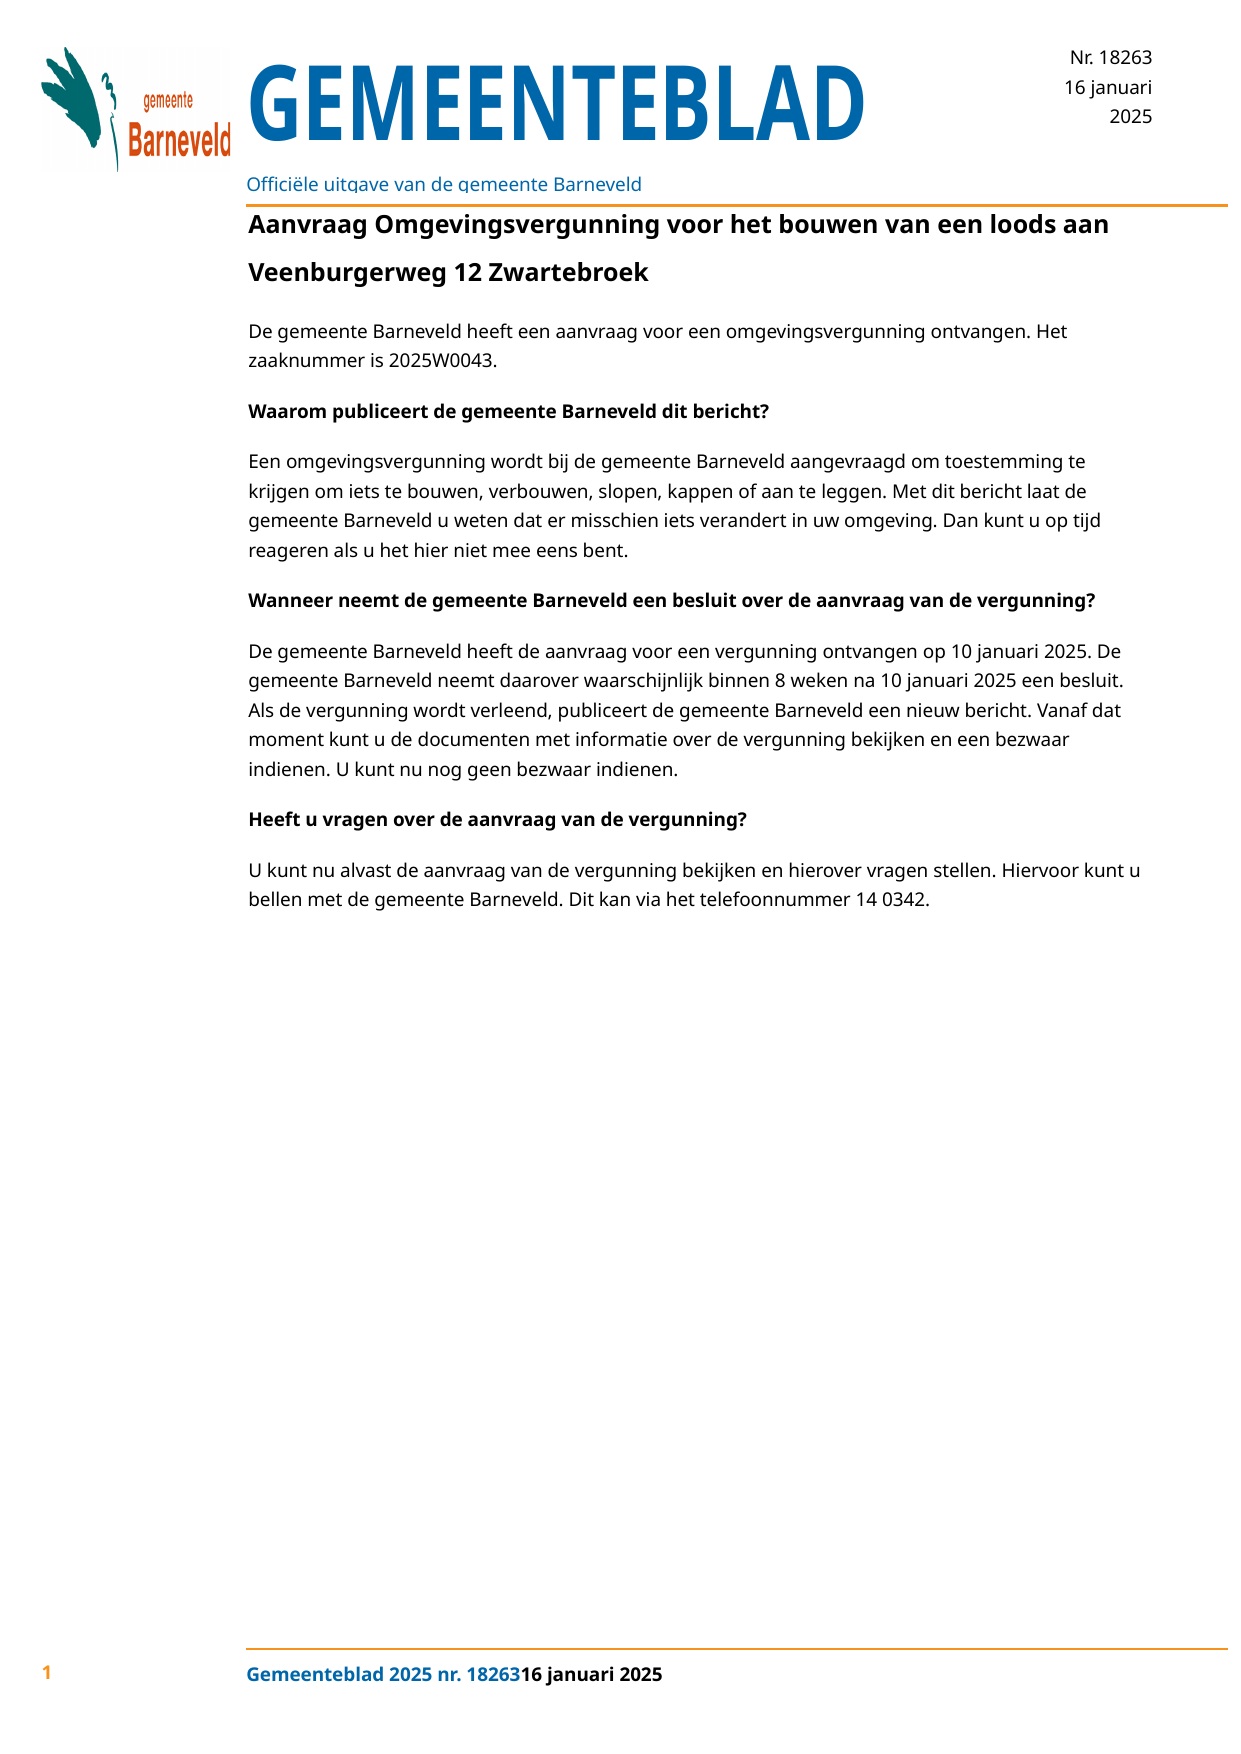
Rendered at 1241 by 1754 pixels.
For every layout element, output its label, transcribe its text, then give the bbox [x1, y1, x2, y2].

text De gemeente Barneveld heeft een aanvraag voor een omgevingsvergunning ontvangen. Het zaaknummer is 2025W0043. [248, 318, 1152, 373]
text Aanvraag Omgevingsvergunning voor het bouwen van een loods aan Veenburgerweg 12 Zwartebroek [248, 207, 1152, 288]
text Waarom publiceert de gemeente Barneveld dit bericht? [248, 398, 1152, 424]
picture [41, 47, 231, 172]
text Wanneer neemt de gemeente Barneveld een besluit over de aanvraag van de vergunning? [248, 587, 1152, 613]
text Een omgevingsvergunning wordt bij de gemeente Barneveld aangevraagd om toestemming te krijgen om iets te bouwen, verbouwen, slopen, kappen of aan te leggen. Met dit bericht laat de gemeente Barneveld u weten dat er misschien iets verandert in uw omgeving. Dan kunt u op tijd reageren als u het hier niet mee eens bent. [248, 448, 1152, 563]
text Heeft u vragen over de aanvraag van de vergunning? [248, 807, 1152, 832]
text De gemeente Barneveld heeft de aanvraag voor een vergunning ontvangen op 10 januari 2025. De gemeente Barneveld neemt daarover waarschijnlijk binnen 8 weken na 10 januari 2025 een besluit. Als de vergunning wordt verleend, publiceert de gemeente Barneveld een nieuw bericht. Vanaf dat moment kunt u de documenten met informatie over de vergunning bekijken en een bezwaar indienen. U kunt nu nog geen bezwaar indienen. [248, 638, 1152, 782]
text U kunt nu alvast de aanvraag van de vergunning bekijken en hierover vragen stellen. Hiervoor kunt u bellen met de gemeente Barneveld. Dit kan via het telefoonnummer 14 0342. [248, 857, 1152, 912]
